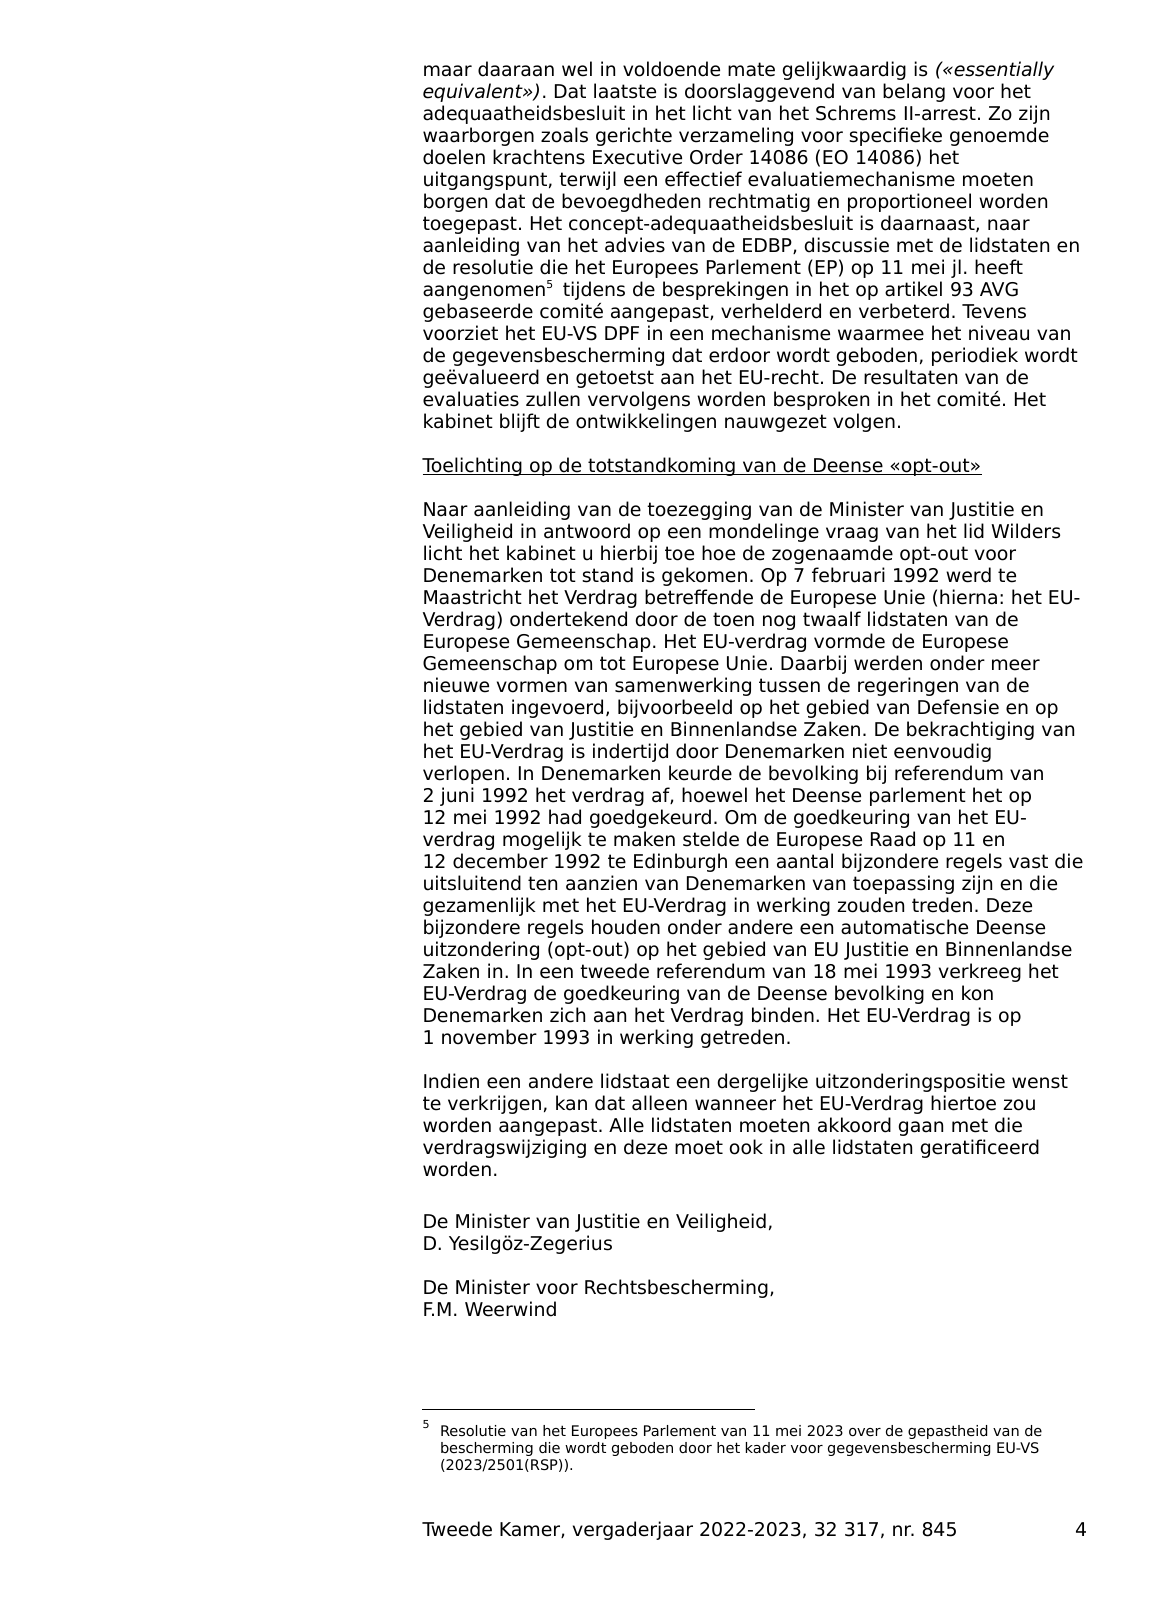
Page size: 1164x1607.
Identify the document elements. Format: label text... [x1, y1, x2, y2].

text De Minister van Justitie en Veiligheid, D. Yesilgöz-Zegerius [422, 1211, 1087, 1254]
text Naar aanleiding van de toezegging van de Minister van Justitie en Veiligheid in antwoord op een mondelinge vraag van het lid Wilders licht het kabinet u hierbij toe hoe de zogenaamde opt-out voor Denemarken tot stand is gekomen. Op 7 februari 1992 werd te Maastricht het Verdrag betreffende de Europese Unie (hierna: het EU-Verdrag) ondertekend door de toen nog twaalf lidstaten van de Europese Gemeenschap. Het EU-verdrag vormde de Europese Gemeenschap om tot Europese Unie. Daarbij werden onder meer nieuwe vormen van samenwerking tussen de regeringen van de lidstaten ingevoerd, bijvoorbeeld op het gebied van Defensie en op het gebied van Justitie en Binnenlandse Zaken. De bekrachtiging van het EU-Verdrag is indertijd door Denemarken niet eenvoudig verlopen. In Denemarken keurde de bevolking bij referendum van 2 juni 1992 het verdrag af, hoewel het Deense parlement het op 12 mei 1992 had goedgekeurd. Om de goedkeuring van het EU-verdrag mogelijk te maken stelde de Europese Raad op 11 en 12 december 1992 te Edinburgh een aantal bijzondere regels vast die uitsluitend ten aanzien van Denemarken van toepassing zijn en die gezamenlijk met het EU-Verdrag in werking zouden treden. Deze bijzondere regels houden onder andere een automatische Deense uitzondering (opt-out) op het gebied van EU Justitie en Binnenlandse Zaken in. In een tweede referendum van 18 mei 1993 verkreeg het EU-Verdrag de goedkeuring van de Deense bevolking en kon Denemarken zich aan het Verdrag binden. Het EU-Verdrag is op 1 november 1993 in werking getreden. [422, 499, 1087, 1048]
text De Minister voor Rechtsbescherming, F.M. Weerwind [422, 1277, 1087, 1321]
text maar daaraan wel in voldoende mate gelijkwaardig is («essentially equivalent»). Dat laatste is doorslaggevend van belang voor het adequaatheidsbesluit in het licht van het Schrems II-arrest. Zo zijn waarborgen zoals gerichte verzameling voor specifieke genoemde doelen krachtens Executive Order 14086 (EO 14086) het uitgangspunt, terwijl een effectief evaluatiemechanisme moeten borgen dat de bevoegdheden rechtmatig en proportioneel worden toegepast. Het concept-adequaatheidsbesluit is daarnaast, naar aanleiding van het advies van de EDBP, discussie met de lidstaten en de resolutie die het Europees Parlement (EP) op 11 mei jl. heeft aangenomen tijdens de besprekingen in het op artikel 93 AVG gebaseerde comité aangepast, verhelderd en verbeterd. Tevens voorziet het EU-VS DPF in een mechanisme waarmee het niveau van de gegevensbescherming dat erdoor wordt geboden, periodiek wordt geëvalueerd en getoetst aan het EU-recht. De resultaten van de evaluaties zullen vervolgens worden besproken in het comité. Het kabinet blijft de ontwikkelingen nauwgezet volgen. [422, 59, 1087, 433]
text Indien een andere lidstaat een dergelijke uitzonderingspositie wenst te verkrijgen, kan dat alleen wanneer het EU-Verdrag hiertoe zou worden aangepast. Alle lidstaten moeten akkoord gaan met die verdragswijziging en deze moet ook in alle lidstaten geratificeerd worden. [422, 1071, 1087, 1181]
subtitle Toelichting op de totstandkoming van de Deense «opt-out» [422, 455, 1087, 477]
text Resolutie van het Europees Parlement van 11 mei 2023 over de gepastheid van de bescherming die wordt geboden door het kader voor gegevensbescherming EU-VS (2023/2501(RSP)). [422, 1418, 1087, 1474]
